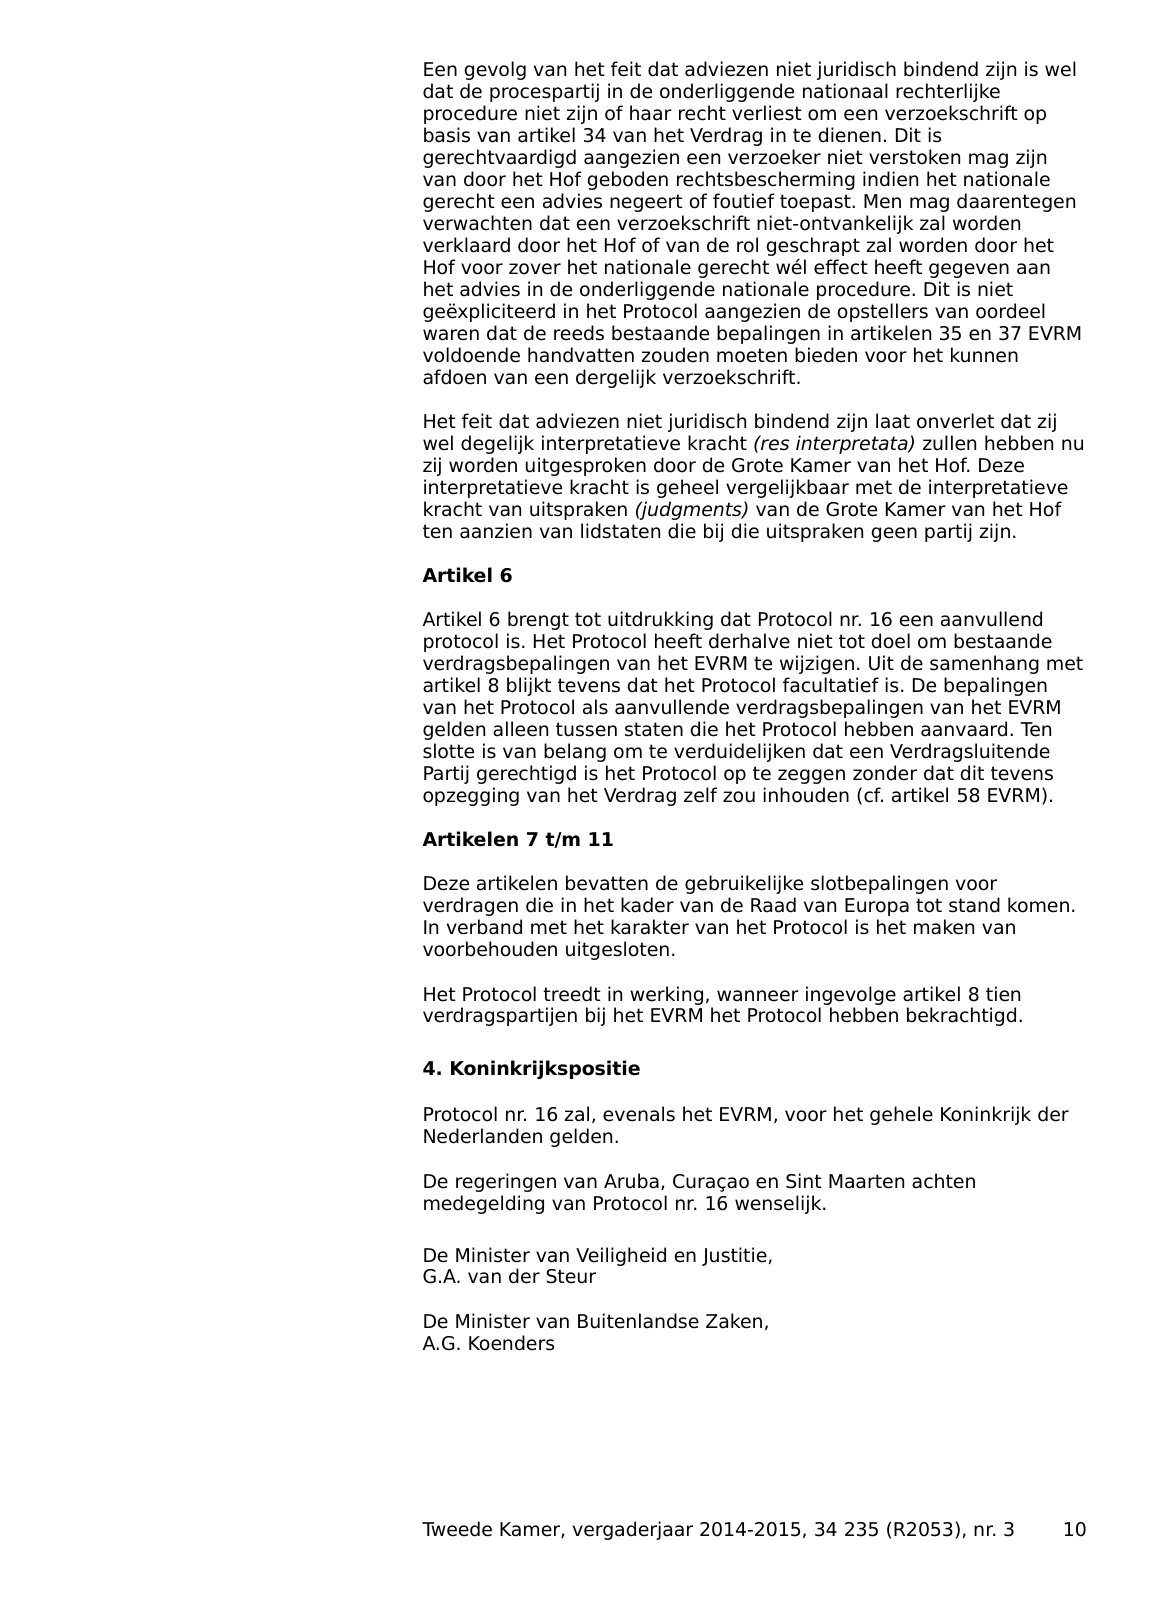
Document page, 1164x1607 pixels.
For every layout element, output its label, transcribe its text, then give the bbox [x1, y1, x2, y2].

text Artikel 6 brengt tot uitdrukking dat Protocol nr. 16 een aanvullend protocol is. Het Protocol heeft derhalve niet tot doel om bestaande verdragsbepalingen van het EVRM te wijzigen. Uit de samenhang met artikel 8 blijkt tevens dat het Protocol facultatief is. De bepalingen van het Protocol als aanvullende verdragsbepalingen van het EVRM gelden alleen tussen staten die het Protocol hebben aanvaard. Ten slotte is van belang om te verduidelijken dat een Verdragsluitende Partij gerechtigd is het Protocol op te zeggen zonder dat dit tevens opzegging van het Verdrag zelf zou inhouden (cf. artikel 58 EVRM). [422, 609, 1087, 807]
subtitle Artikelen 7 t/m 11 [422, 829, 1087, 851]
subtitle Artikel 6 [422, 565, 1087, 587]
text De Minister van Veiligheid en Justitie, G.A. van der Steur [422, 1244, 1087, 1288]
text Deze artikelen bevatten de gebruikelijke slotbepalingen voor verdragen die in het kader van de Raad van Europa tot stand komen. In verband met het karakter van het Protocol is het maken van voorbehouden uitgesloten. [422, 873, 1087, 961]
text Het feit dat adviezen niet juridisch bindend zijn laat onverlet dat zij wel degelijk interpretatieve kracht (res interpretata) zullen hebben nu zij worden uitgesproken door de Grote Kamer van het Hof. Deze interpretatieve kracht is geheel vergelijkbaar met de interpretatieve kracht van uitspraken (judgments) van de Grote Kamer van het Hof ten aanzien van lidstaten die bij die uitspraken geen partij zijn. [422, 411, 1087, 543]
subtitle 4. Koninkrijkspositie [422, 1057, 1087, 1079]
text Het Protocol treedt in werking, wanneer ingevolge artikel 8 tien verdragspartijen bij het EVRM het Protocol hebben bekrachtigd. [422, 983, 1087, 1027]
text De regeringen van Aruba, Curaçao en Sint Maarten achten medegelding van Protocol nr. 16 wenselijk. [422, 1171, 1087, 1214]
text Protocol nr. 16 zal, evenals het EVRM, voor het gehele Koninkrijk der Nederlanden gelden. [422, 1104, 1087, 1148]
text Een gevolg van het feit dat adviezen niet juridisch bindend zijn is wel dat de procespartij in de onderliggende nationaal rechterlijke procedure niet zijn of haar recht verliest om een verzoekschrift op basis van artikel 34 van het Verdrag in te dienen. Dit is gerechtvaardigd aangezien een verzoeker niet verstoken mag zijn van door het Hof geboden rechtsbescherming indien het nationale gerecht een advies negeert of foutief toepast. Men mag daarentegen verwachten dat een verzoekschrift niet-ontvankelijk zal worden verklaard door het Hof of van de rol geschrapt zal worden door het Hof voor zover het nationale gerecht wél effect heeft gegeven aan het advies in de onderliggende nationale procedure. Dit is niet geëxpliciteerd in het Protocol aangezien de opstellers van oordeel waren dat de reeds bestaande bepalingen in artikelen 35 en 37 EVRM voldoende handvatten zouden moeten bieden voor het kunnen afdoen van een dergelijk verzoekschrift. [422, 59, 1087, 389]
text De Minister van Buitenlandse Zaken, A.G. Koenders [422, 1311, 1087, 1354]
